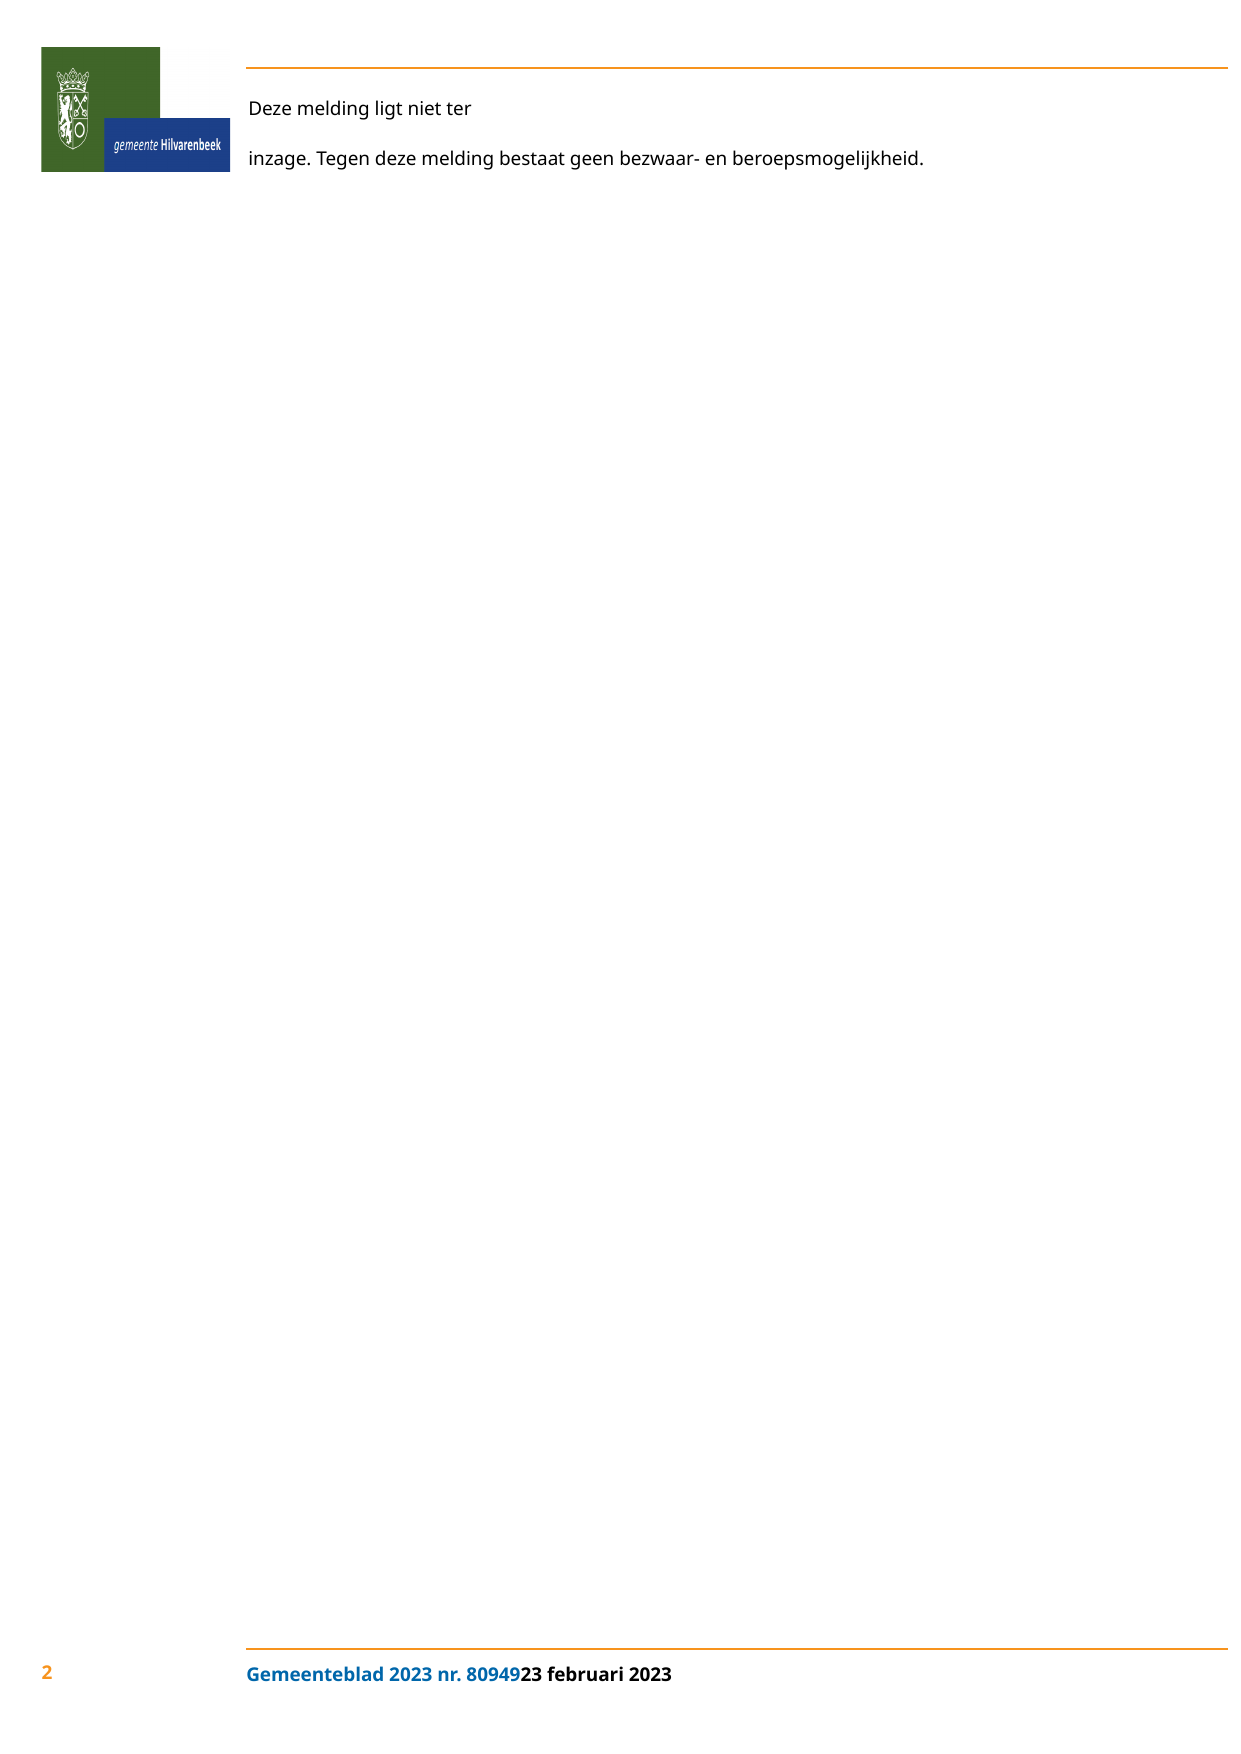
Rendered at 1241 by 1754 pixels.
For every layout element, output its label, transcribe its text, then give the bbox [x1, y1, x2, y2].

picture [41, 47, 231, 172]
text inzage. Tegen deze melding bestaat geen bezwaar- en beroepsmogelijkheid. [248, 145, 1152, 171]
text Deze melding ligt niet ter [248, 95, 1152, 121]
